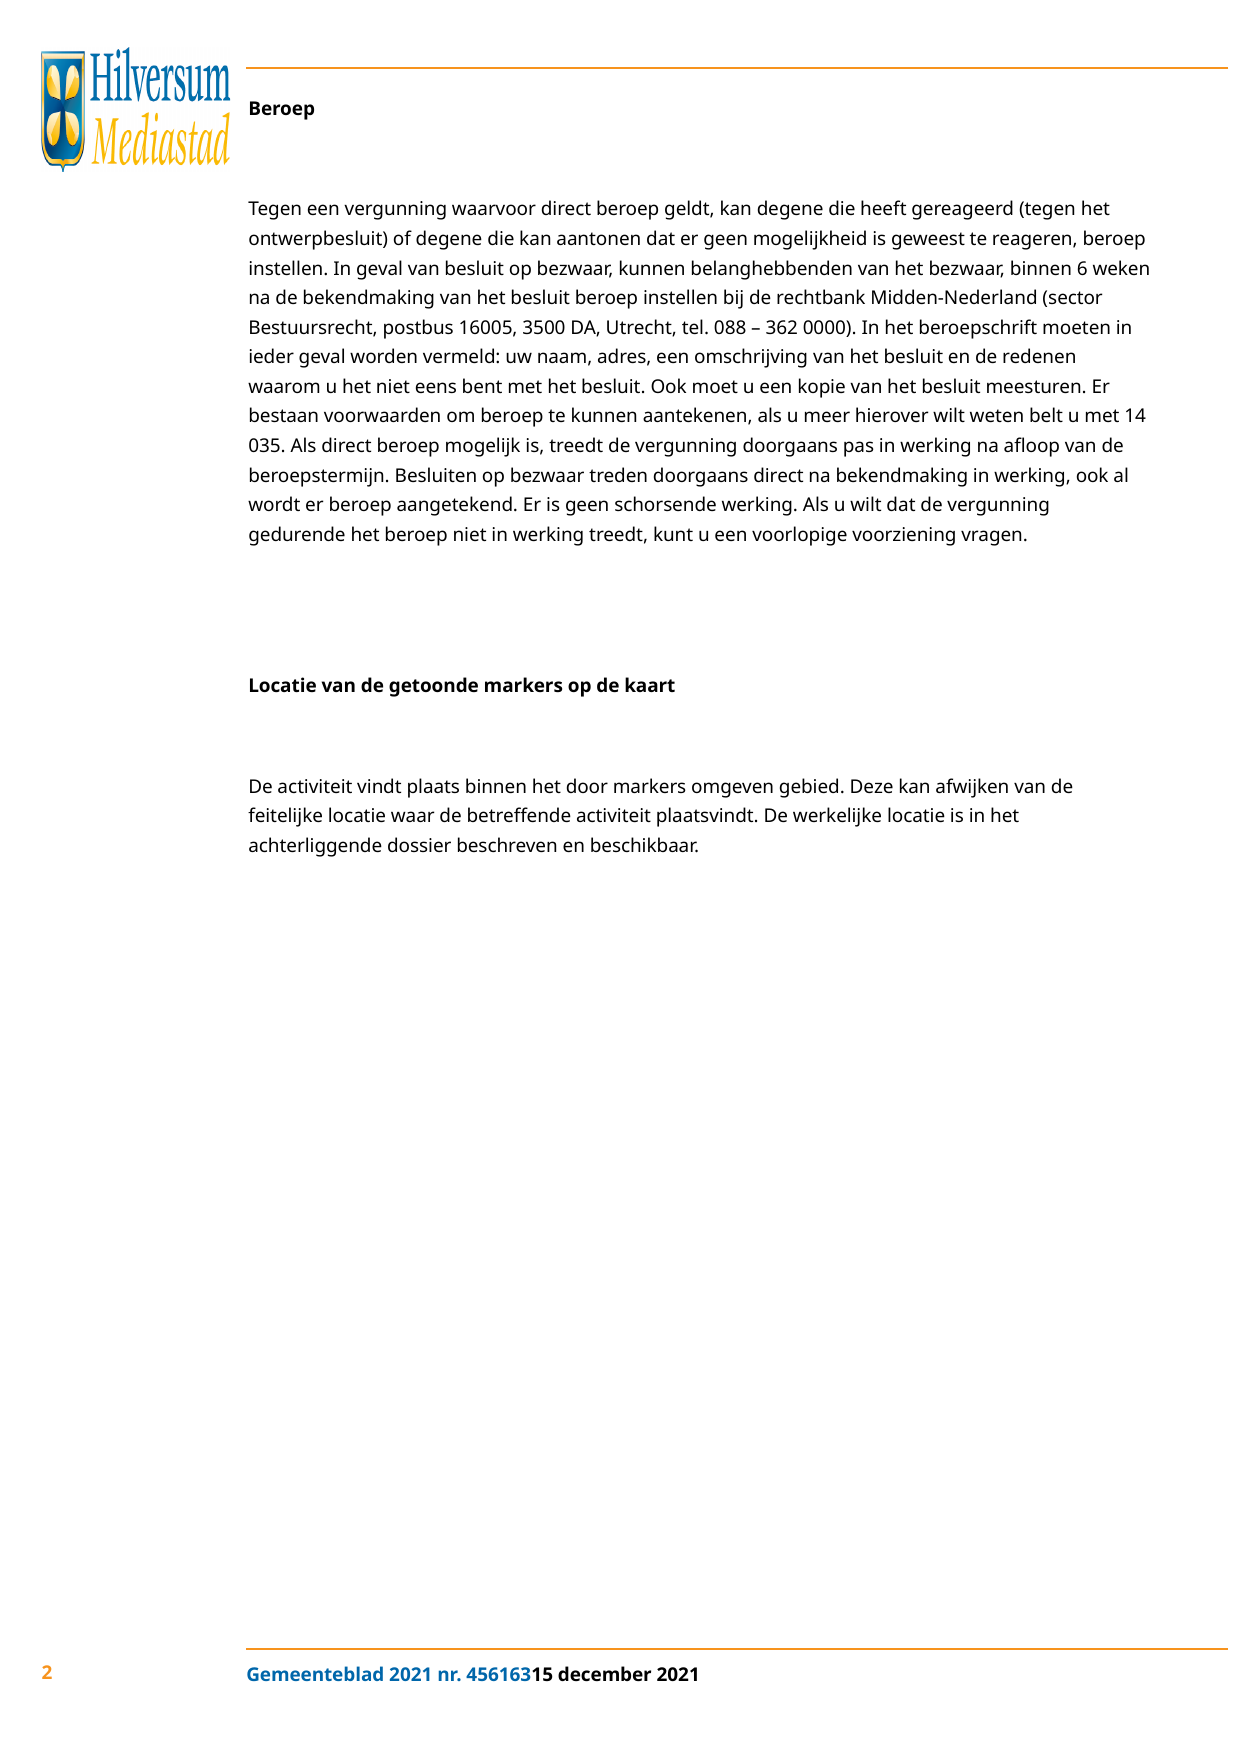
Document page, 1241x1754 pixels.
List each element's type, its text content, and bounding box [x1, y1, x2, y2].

text Locatie van de getoonde markers op de kaart [248, 672, 1152, 698]
text Beroep [248, 95, 1152, 121]
picture [41, 47, 231, 172]
text De activiteit vindt plaats binnen het door markers omgeven gebied. Deze kan afwijken van de feitelijke locatie waar de betreffende activiteit plaatsvindt. De werkelijke locatie is in het achterliggende dossier beschreven en beschikbaar. [248, 773, 1152, 858]
text Tegen een vergunning waarvoor direct beroep geldt, kan degene die heeft gereageerd (tegen het ontwerpbesluit) of degene die kan aantonen dat er geen mogelijkheid is geweest te reageren, beroep instellen. In geval van besluit op bezwaar, kunnen belanghebbenden van het bezwaar, binnen 6 weken na de bekendmaking van het besluit beroep instellen bij de rechtbank Midden-Nederland (sector Bestuursrecht, postbus 16005, 3500 DA, Utrecht, tel. 088 – 362 0000). In het beroepschrift moeten in ieder geval worden vermeld: uw naam, adres, een omschrijving van het besluit en de redenen waarom u het niet eens bent met het besluit. Ook moet u een kopie van het besluit meesturen. Er bestaan voorwaarden om beroep te kunnen aantekenen, als u meer hierover wilt weten belt u met 14 035. Als direct beroep mogelijk is, treedt de vergunning doorgaans pas in werking na afloop van de beroepstermijn. Besluiten op bezwaar treden doorgaans direct na bekendmaking in werking, ook al wordt er beroep aangetekend. Er is geen schorsende werking. Als u wilt dat de vergunning gedurende het beroep niet in werking treedt, kunt u een voorlopige voorziening vragen. [248, 196, 1152, 547]
